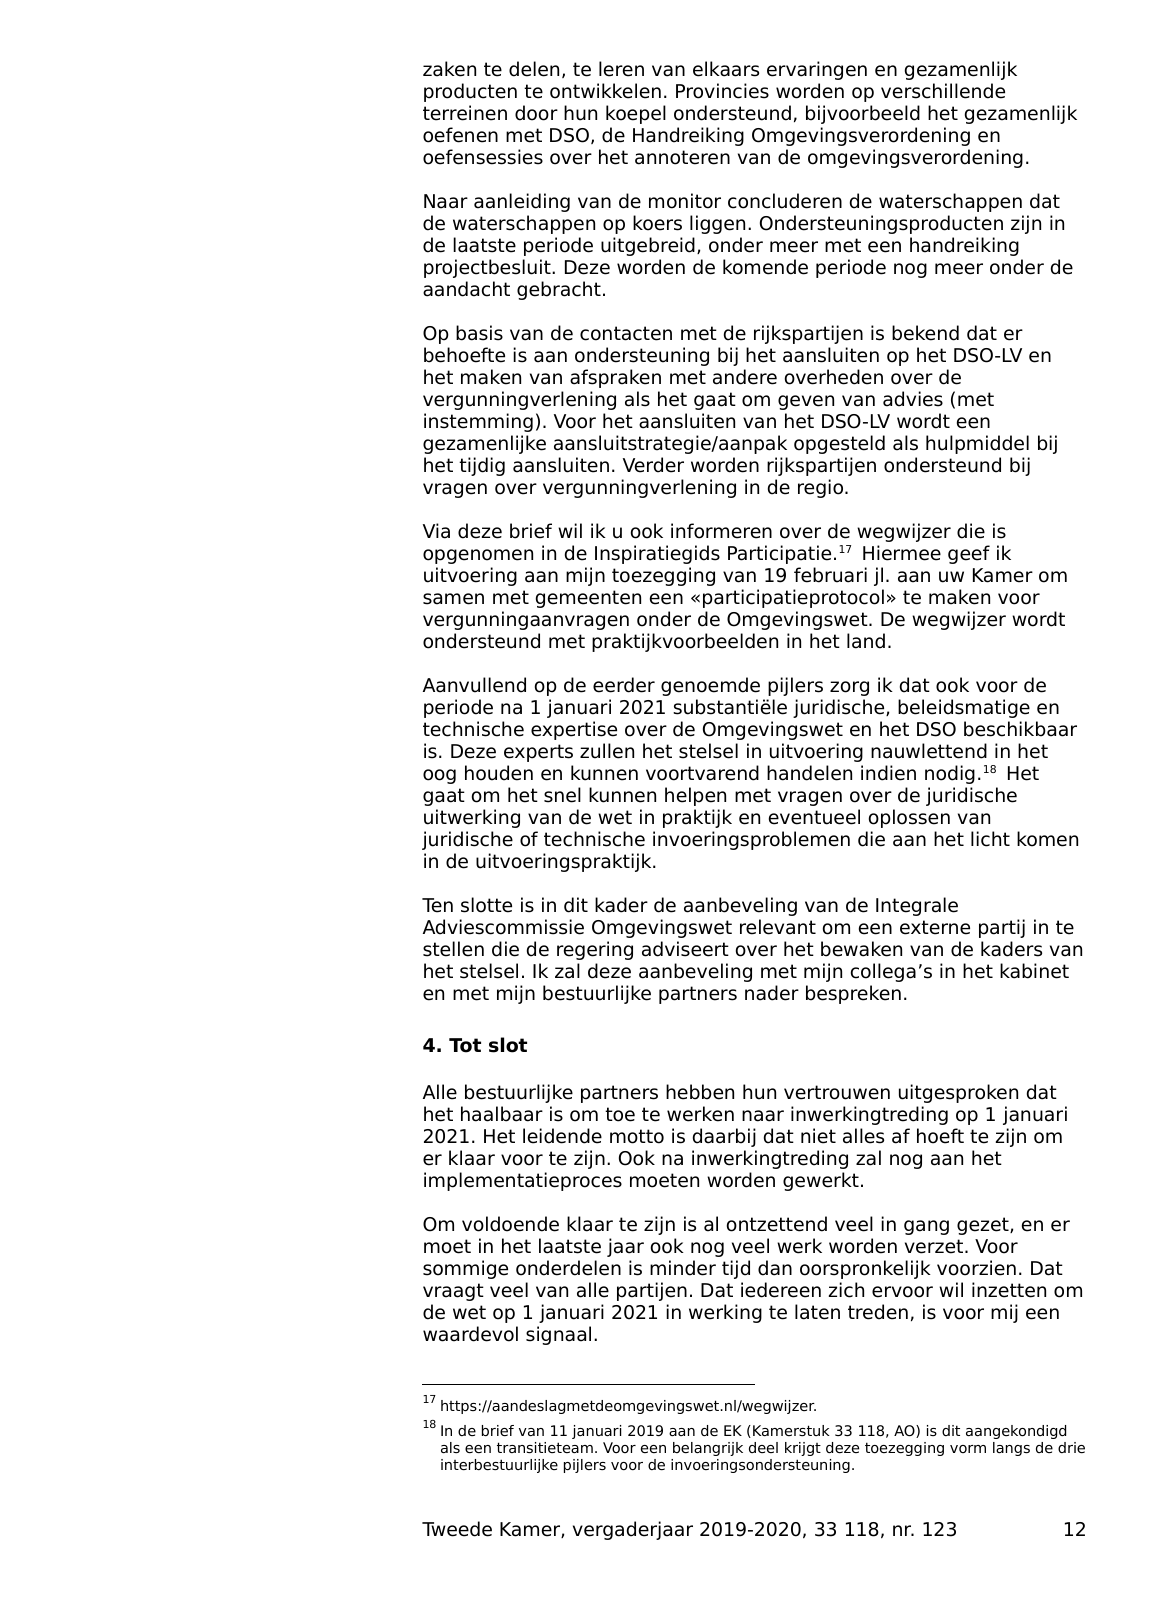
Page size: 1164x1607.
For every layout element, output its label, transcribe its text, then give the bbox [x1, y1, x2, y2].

subtitle 4. Tot slot [422, 1035, 1087, 1057]
text Aanvullend op de eerder genoemde pijlers zorg ik dat ook voor de periode na 1 januari 2021 substantiële juridische, beleidsmatige en technische expertise over de Omgevingswet en het DSO beschikbaar is. Deze experts zullen het stelsel in uitvoering nauwlettend in het oog houden en kunnen voortvarend handelen indien nodig. Het gaat om het snel kunnen helpen met vragen over de juridische uitwerking van de wet in praktijk en eventueel oplossen van juridische of technische invoeringsproblemen die aan het licht komen in de uitvoeringspraktijk. [422, 675, 1087, 873]
text https://aandeslagmetdeomgevingswet.nl/wegwijzer. [422, 1393, 1087, 1416]
text Via deze brief wil ik u ook informeren over de wegwijzer die is opgenomen in de Inspiratiegids Participatie. Hiermee geef ik uitvoering aan mijn toezegging van 19 februari jl. aan uw Kamer om samen met gemeenten een «participatieprotocol» te maken voor vergunningaanvragen onder de Omgevingswet. De wegwijzer wordt ondersteund met praktijkvoorbeelden in het land. [422, 521, 1087, 653]
text Alle bestuurlijke partners hebben hun vertrouwen uitgesproken dat het haalbaar is om toe te werken naar inwerkingtreding op 1 januari 2021. Het leidende motto is daarbij dat niet alles af hoeft te zijn om er klaar voor te zijn. Ook na inwerkingtreding zal nog aan het implementatieproces moeten worden gewerkt. [422, 1082, 1087, 1192]
text In de brief van 11 januari 2019 aan de EK (Kamerstuk 33 118, AO) is dit aangekondigd als een transitieteam. Voor een belangrijk deel krijgt deze toezegging vorm langs de drie interbestuurlijke pijlers voor de invoeringsondersteuning. [422, 1418, 1087, 1474]
text zaken te delen, te leren van elkaars ervaringen en gezamenlijk producten te ontwikkelen. Provincies worden op verschillende terreinen door hun koepel ondersteund, bijvoorbeeld het gezamenlijk oefenen met DSO, de Handreiking Omgevingsverordening en oefensessies over het annoteren van de omgevingsverordening. [422, 59, 1087, 169]
text Ten slotte is in dit kader de aanbeveling van de Integrale Adviescommissie Omgevingswet relevant om een externe partij in te stellen die de regering adviseert over het bewaken van de kaders van het stelsel. Ik zal deze aanbeveling met mijn collega’s in het kabinet en met mijn bestuurlijke partners nader bespreken. [422, 895, 1087, 1005]
text Op basis van de contacten met de rijkspartijen is bekend dat er behoefte is aan ondersteuning bij het aansluiten op het DSO-LV en het maken van afspraken met andere overheden over de vergunningverlening als het gaat om geven van advies (met instemming). Voor het aansluiten van het DSO-LV wordt een gezamenlijke aansluitstrategie/aanpak opgesteld als hulpmiddel bij het tijdig aansluiten. Verder worden rijkspartijen ondersteund bij vragen over vergunningverlening in de regio. [422, 323, 1087, 499]
text Naar aanleiding van de monitor concluderen de waterschappen dat de waterschappen op koers liggen. Ondersteuningsproducten zijn in de laatste periode uitgebreid, onder meer met een handreiking projectbesluit. Deze worden de komende periode nog meer onder de aandacht gebracht. [422, 191, 1087, 301]
text Om voldoende klaar te zijn is al ontzettend veel in gang gezet, en er moet in het laatste jaar ook nog veel werk worden verzet. Voor sommige onderdelen is minder tijd dan oorspronkelijk voorzien. Dat vraagt veel van alle partijen. Dat iedereen zich ervoor wil inzetten om de wet op 1 januari 2021 in werking te laten treden, is voor mij een waardevol signaal. [422, 1214, 1087, 1346]
